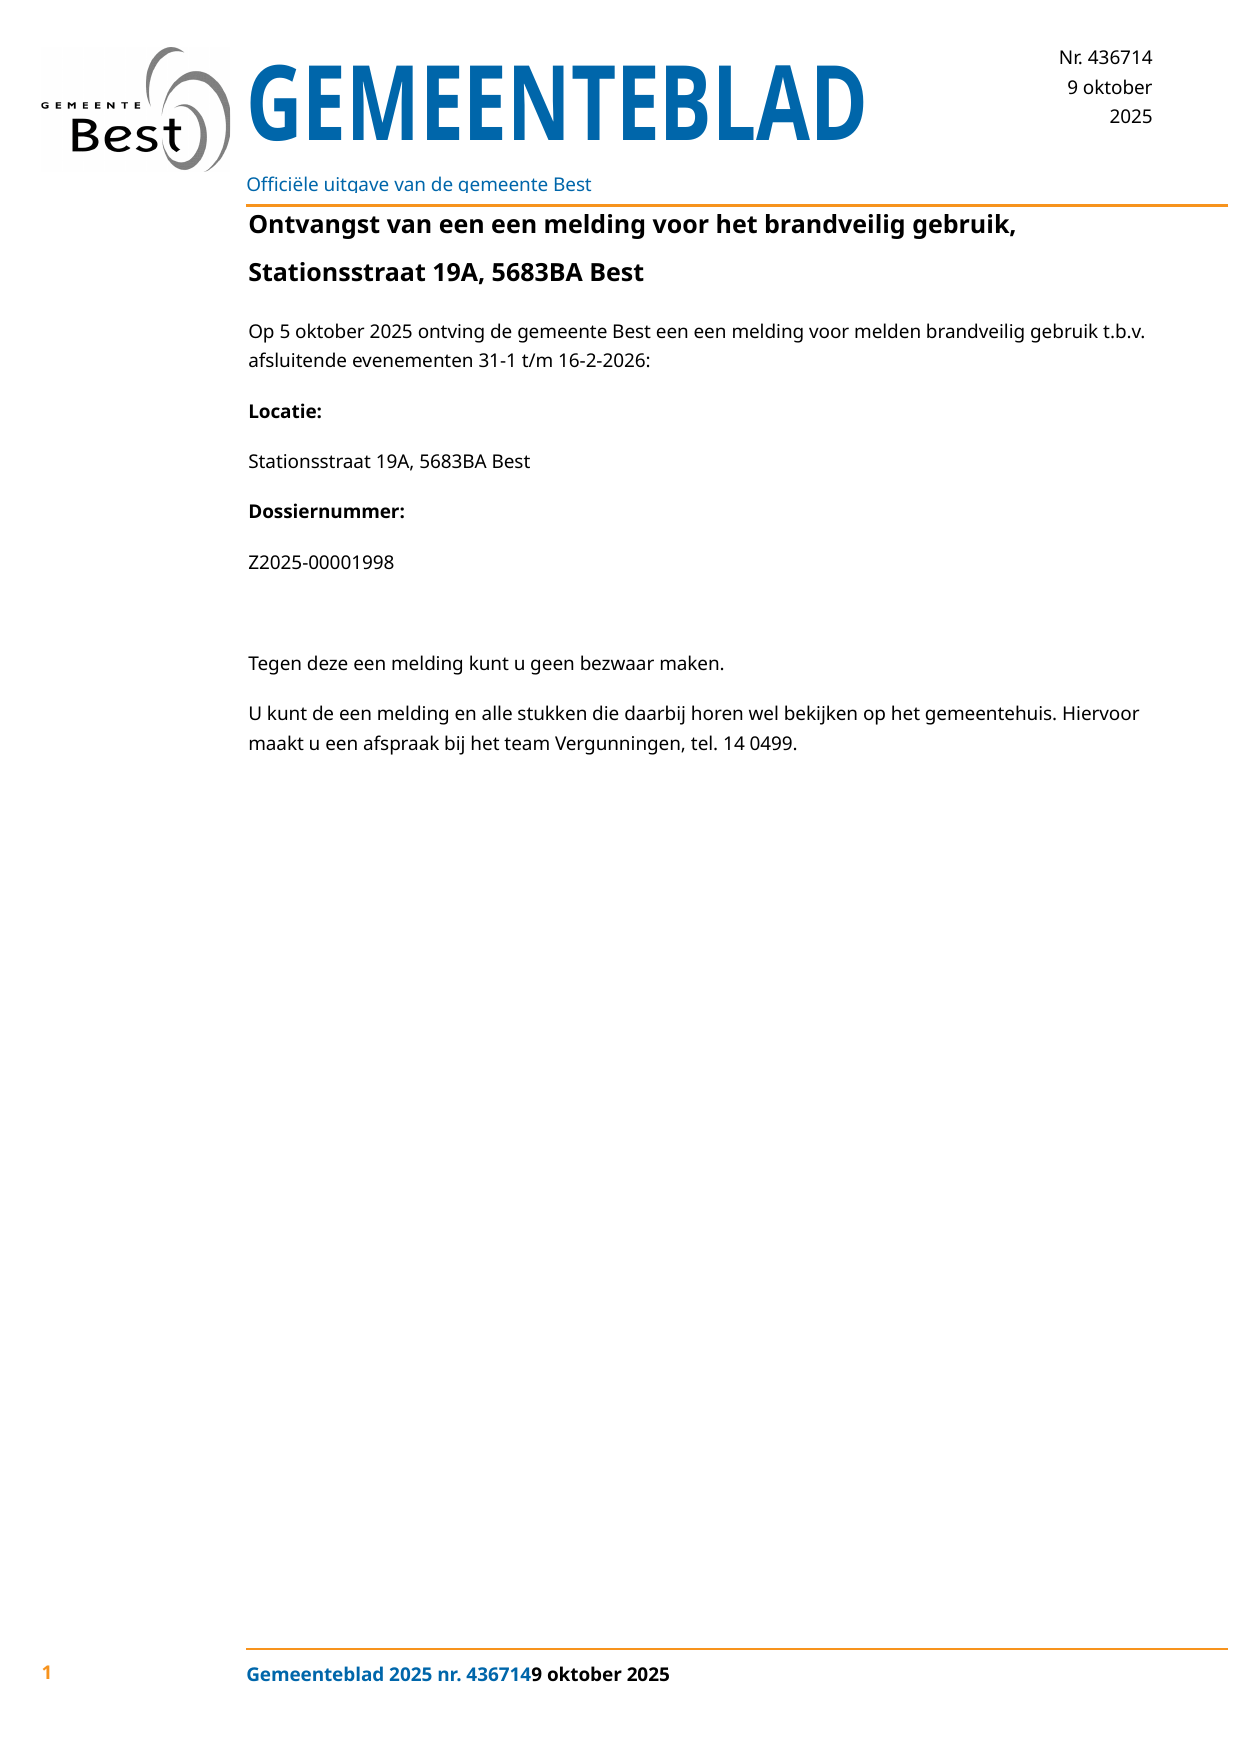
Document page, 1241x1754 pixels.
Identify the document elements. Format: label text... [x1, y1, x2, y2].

text U kunt de een melding en alle stukken die daarbij horen wel bekijken op het gemeentehuis. Hiervoor maakt u een afspraak bij het team Vergunningen, tel. 14 0499. [248, 700, 1152, 756]
text Ontvangst van een een melding voor het brandveilig gebruik, Stationsstraat 19A, 5683BA Best [248, 207, 1152, 288]
text Tegen deze een melding kunt u geen bezwaar maken. [248, 650, 1152, 676]
text Z2025-00001998 [248, 549, 1152, 575]
text Locatie: [248, 398, 1152, 424]
text Dossiernummer: [248, 499, 1152, 524]
text Stationsstraat 19A, 5683BA Best [248, 448, 1152, 474]
picture [41, 47, 231, 172]
text Op 5 oktober 2025 ontving de gemeente Best een een melding voor melden brandveilig gebruik t.b.v. afsluitende evenementen 31-1 t/m 16-2-2026: [248, 318, 1152, 373]
